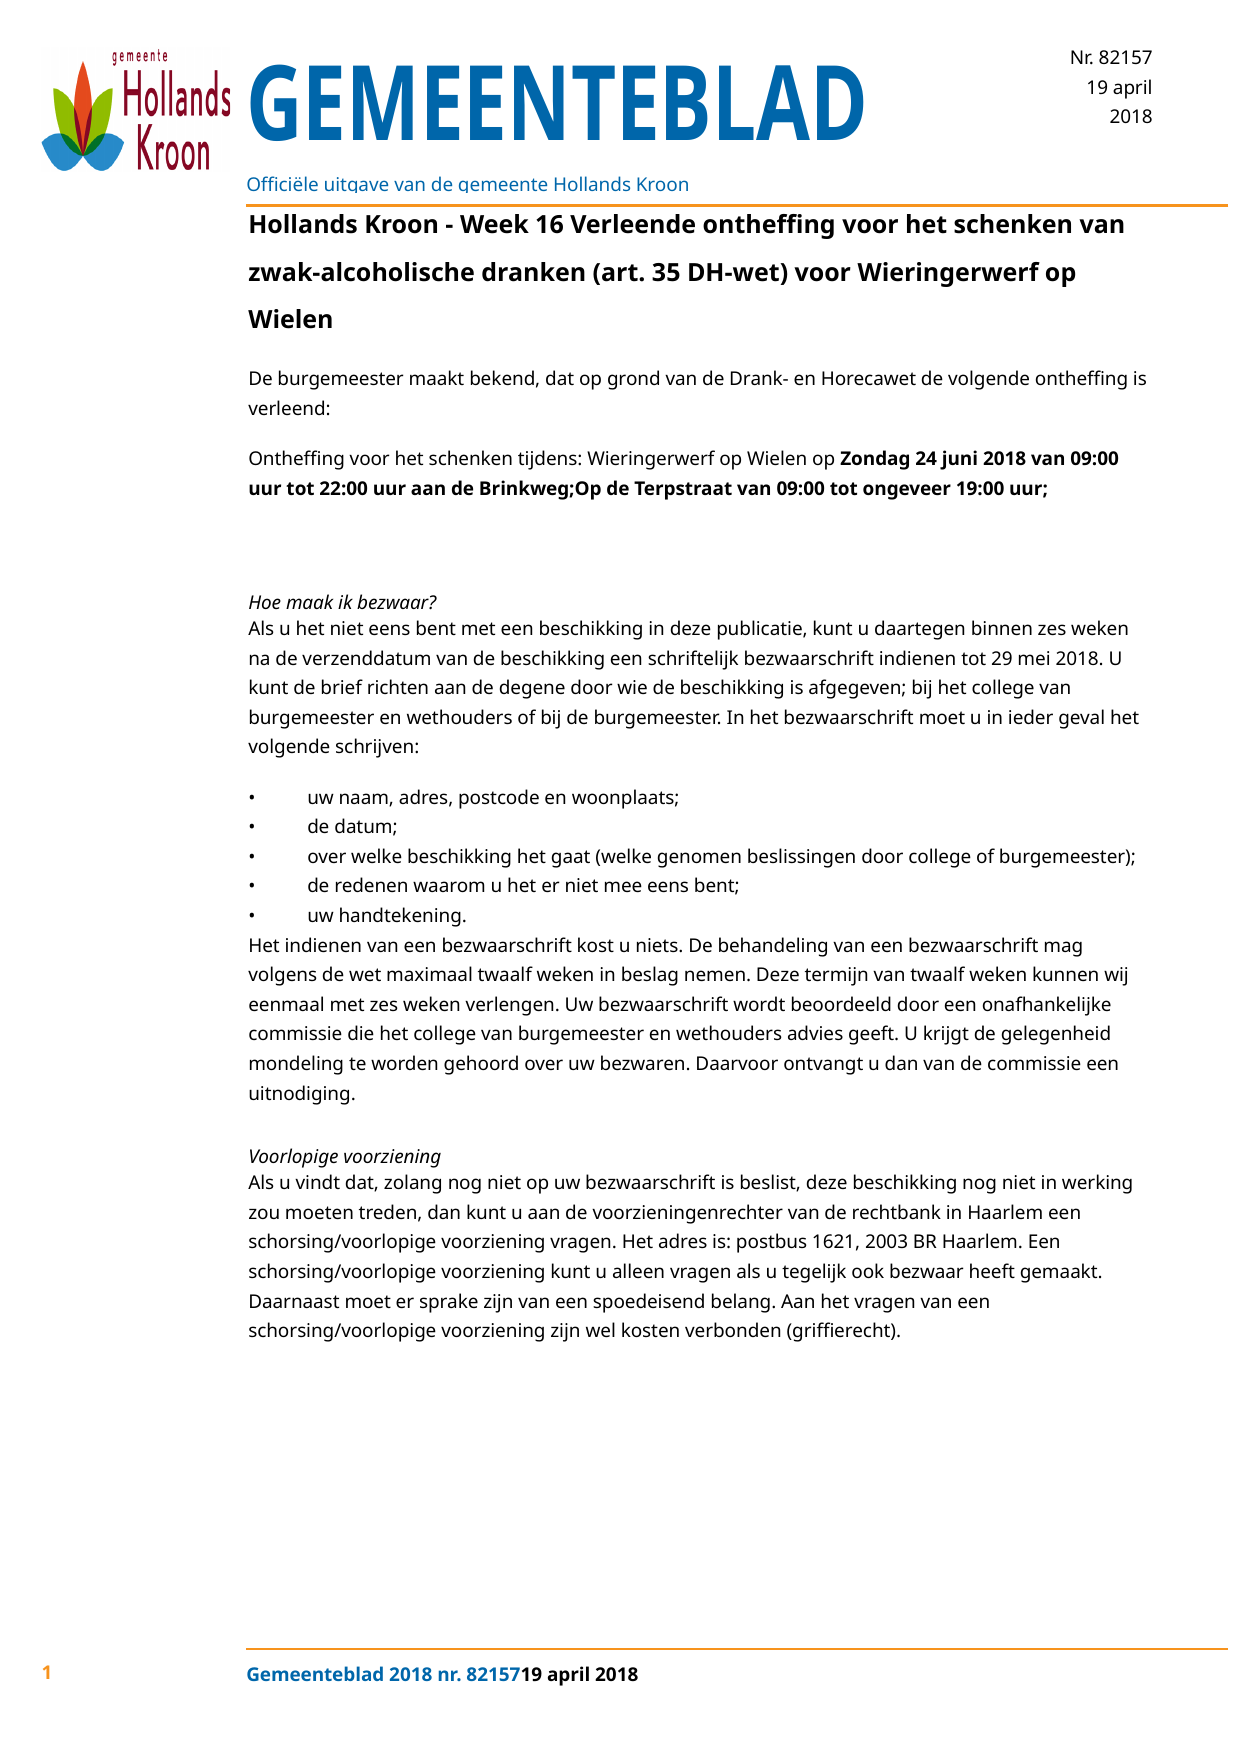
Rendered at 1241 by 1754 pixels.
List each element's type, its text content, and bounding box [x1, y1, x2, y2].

list de datum; [248, 813, 1152, 839]
list de redenen waarom u het er niet mee eens bent; [248, 873, 1152, 898]
text Als u vindt dat, zolang nog niet op uw bezwaarschrift is beslist, deze beschikking nog niet in werking zou moeten treden, dan kunt u aan de voorzieningenrechter van de rechtbank in Haarlem een schorsing/voorlopige voorziening vragen. Het adres is: postbus 1621, 2003 BR Haarlem. Een schorsing/voorlopige voorziening kunt u alleen vragen als u tegelijk ook bezwaar heeft gemaakt. Daarnaast moet er sprake zijn van een spoedeisend belang. Aan het vragen van een schorsing/voorlopige voorziening zijn wel kosten verbonden (griffierecht). [248, 1169, 1152, 1343]
text Hollands Kroon - Week 16 Verleende ontheffing voor het schenken van zwak-alcoholische dranken (art. 35 DH-wet) voor Wieringerwerf op Wielen [248, 207, 1152, 336]
text Voorlopige voorziening [248, 1144, 1152, 1169]
text Hoe maak ik bezwaar? [248, 589, 1152, 615]
list over welke beschikking het gaat (welke genomen beslissingen door college of burgemeester); [248, 843, 1152, 869]
text Ontheffing voor het schenken tijdens: Wieringerwerf op Wielen op Zondag 24 juni 2018 van 09:00 uur tot 22:00 uur aan de Brinkweg;Op de Terpstraat van 09:00 tot ongeveer 19:00 uur; [248, 446, 1152, 501]
list uw naam, adres, postcode en woonplaats; [248, 784, 1152, 810]
text Het indienen van een bezwaarschrift kost u niets. De behandeling van een bezwaarschrift mag volgens de wet maximaal twaalf weken in beslag nemen. Deze termijn van twaalf weken kunnen wij eenmaal met zes weken verlengen. Uw bezwaarschrift wordt beoordeeld door een onafhankelijke commissie die het college van burgemeester en wethouders advies geeft. U krijgt de gelegenheid mondeling te worden gehoord over uw bezwaren. Daarvoor ontvangt u dan van de commissie een uitnodiging. [248, 932, 1152, 1106]
list uw handtekening. [248, 902, 1152, 928]
text De burgemeester maakt bekend, dat op grond van de Drank- en Horecawet de volgende ontheffing is verleend: [248, 366, 1152, 421]
text Als u het niet eens bent met een beschikking in deze publicatie, kunt u daartegen binnen zes weken na de verzenddatum van de beschikking een schriftelijk bezwaarschrift indienen tot 29 mei 2018. U kunt de brief richten aan de degene door wie de beschikking is afgegeven; bij het college van burgemeester en wethouders of bij de burgemeester. In het bezwaarschrift moet u in ieder geval het volgende schrijven: [248, 615, 1152, 759]
picture [41, 47, 231, 172]
